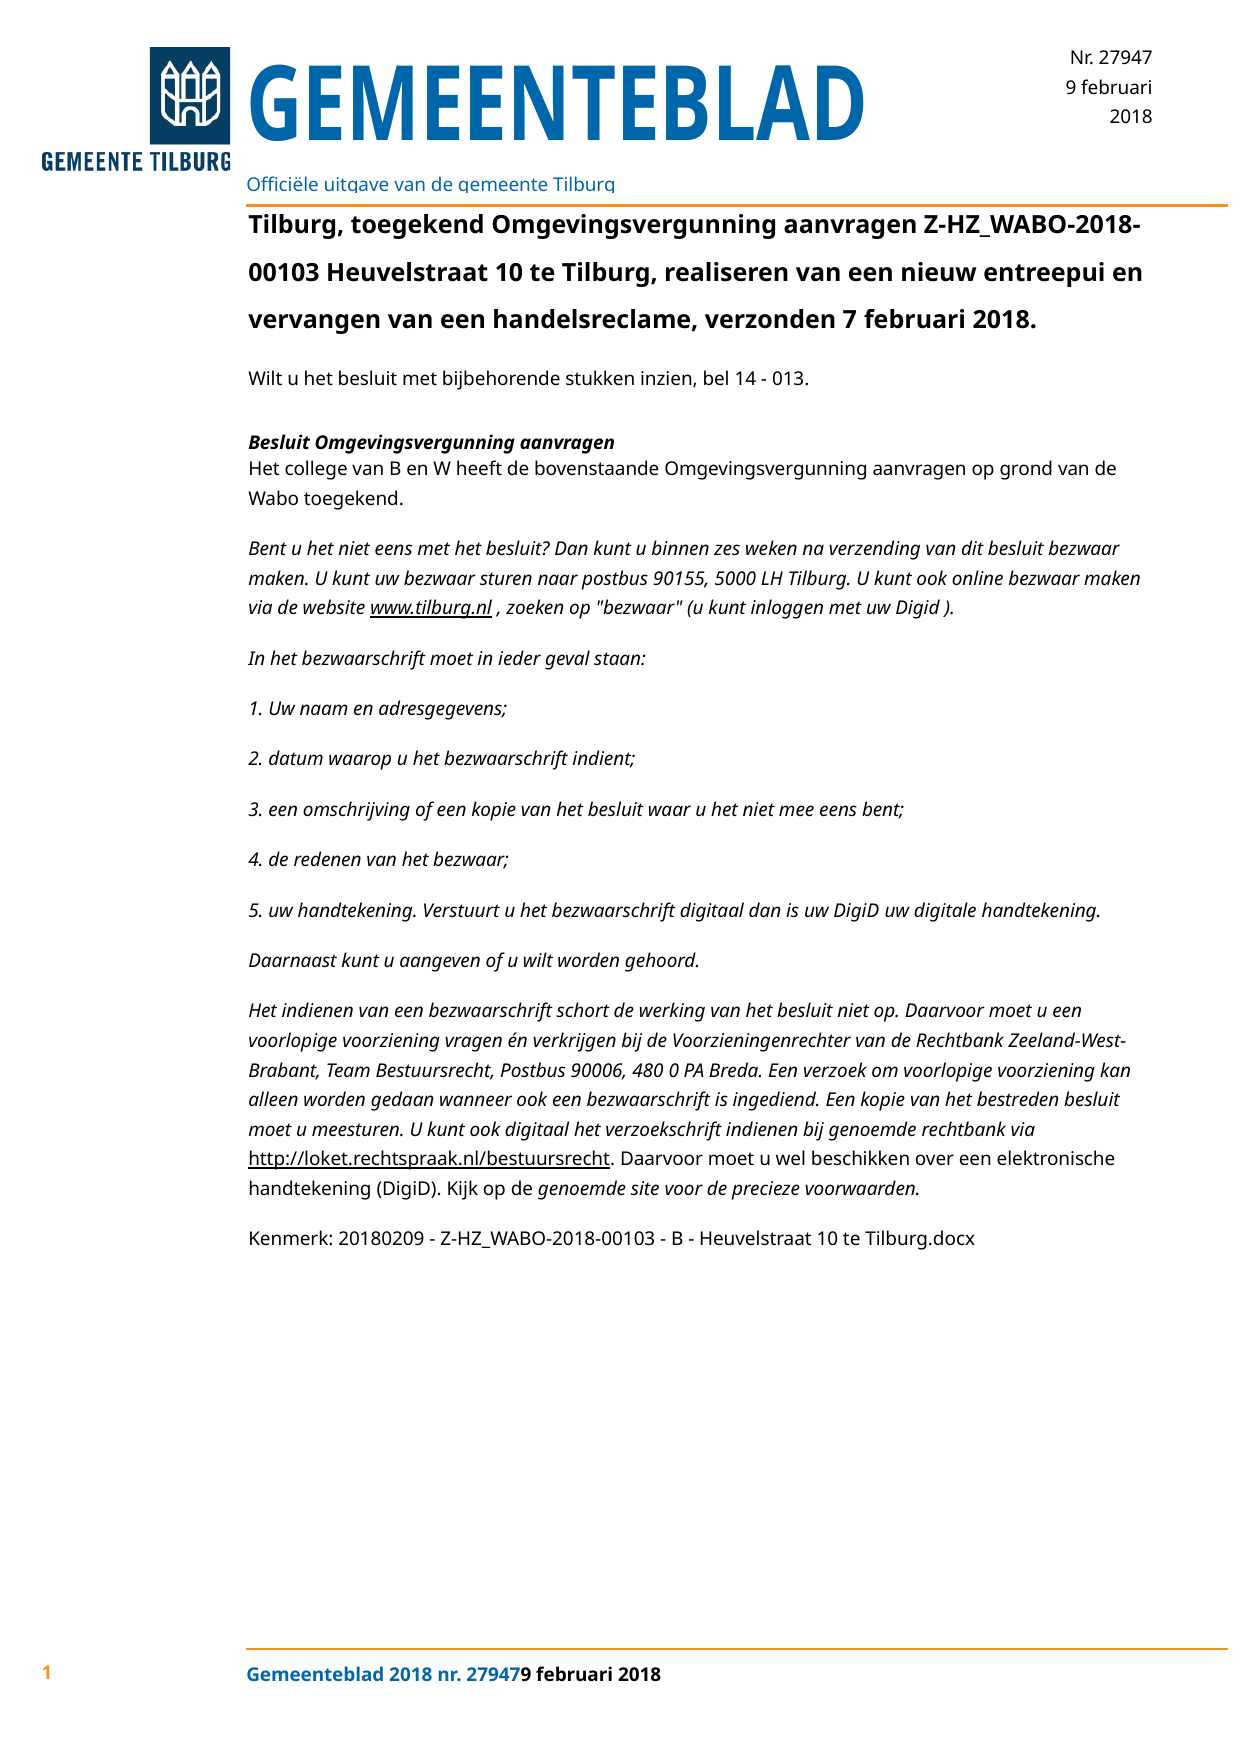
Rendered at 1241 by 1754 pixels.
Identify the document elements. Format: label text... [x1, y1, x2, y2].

text Bent u het niet eens met het besluit? Dan kunt u binnen zes weken na verzending van dit besluit bezwaar maken. U kunt uw bezwaar sturen naar postbus 90155, 5000 LH Tilburg. U kunt ook online bezwaar maken via de website www.tilburg.nl , zoeken op "bezwaar" (u kunt inloggen met uw Digid ). [248, 535, 1152, 620]
text 3. een omschrijving of een kopie van het besluit waar u het niet mee eens bent; [248, 796, 1152, 822]
text Kenmerk: 20180209 - Z-HZ_WABO-2018-00103 - B - Heuvelstraat 10 te Tilburg.docx [248, 1226, 1152, 1251]
text 2. datum waarop u het bezwaarschrift indient; [248, 746, 1152, 771]
text 4. de redenen van het bezwaar; [248, 846, 1152, 872]
picture [41, 47, 231, 172]
text Het college van B en W heeft de bovenstaande Omgevingsvergunning aanvragen op grond van de Wabo toegekend. [248, 455, 1152, 511]
text Daarnaast kunt u aangeven of u wilt worden gehoord. [248, 947, 1152, 973]
text Wilt u het besluit met bijbehorende stukken inzien, bel 14 - 013. [248, 366, 1152, 391]
text Tilburg, toegekend Omgevingsvergunning aanvragen Z-HZ_WABO-2018-00103 Heuvelstraat 10 te Tilburg, realiseren van een nieuw entreepui en vervangen van een handelsreclame, verzonden 7 februari 2018. [248, 207, 1152, 336]
text In het bezwaarschrift moet in ieder geval staan: [248, 645, 1152, 671]
text 1. Uw naam en adresgegevens; [248, 695, 1152, 721]
text Besluit Omgevingsvergunning aanvragen [248, 429, 1152, 455]
text 5. uw handtekening. Verstuurt u het bezwaarschrift digitaal dan is uw DigiD uw digitale handtekening. [248, 897, 1152, 923]
text Het indienen van een bezwaarschrift schort de werking van het besluit niet op. Daarvoor moet u een voorlopige voorziening vragen én verkrijgen bij de Voorzieningenrechter van de Rechtbank Zeeland-West-Brabant, Team Bestuursrecht, Postbus 90006, 480 0 PA Breda. Een verzoek om voorlopige voorziening kan alleen worden gedaan wanneer ook een bezwaarschrift is ingediend. Een kopie van het bestreden besluit moet u meesturen. U kunt ook digitaal het verzoekschrift indienen bij genoemde rechtbank via http://loket.rechtspraak.nl/bestuursrecht. Daarvoor moet u wel beschikken over een elektronische handtekening (DigiD). Kijk op de genoemde site voor de precieze voorwaarden. [248, 998, 1152, 1201]
